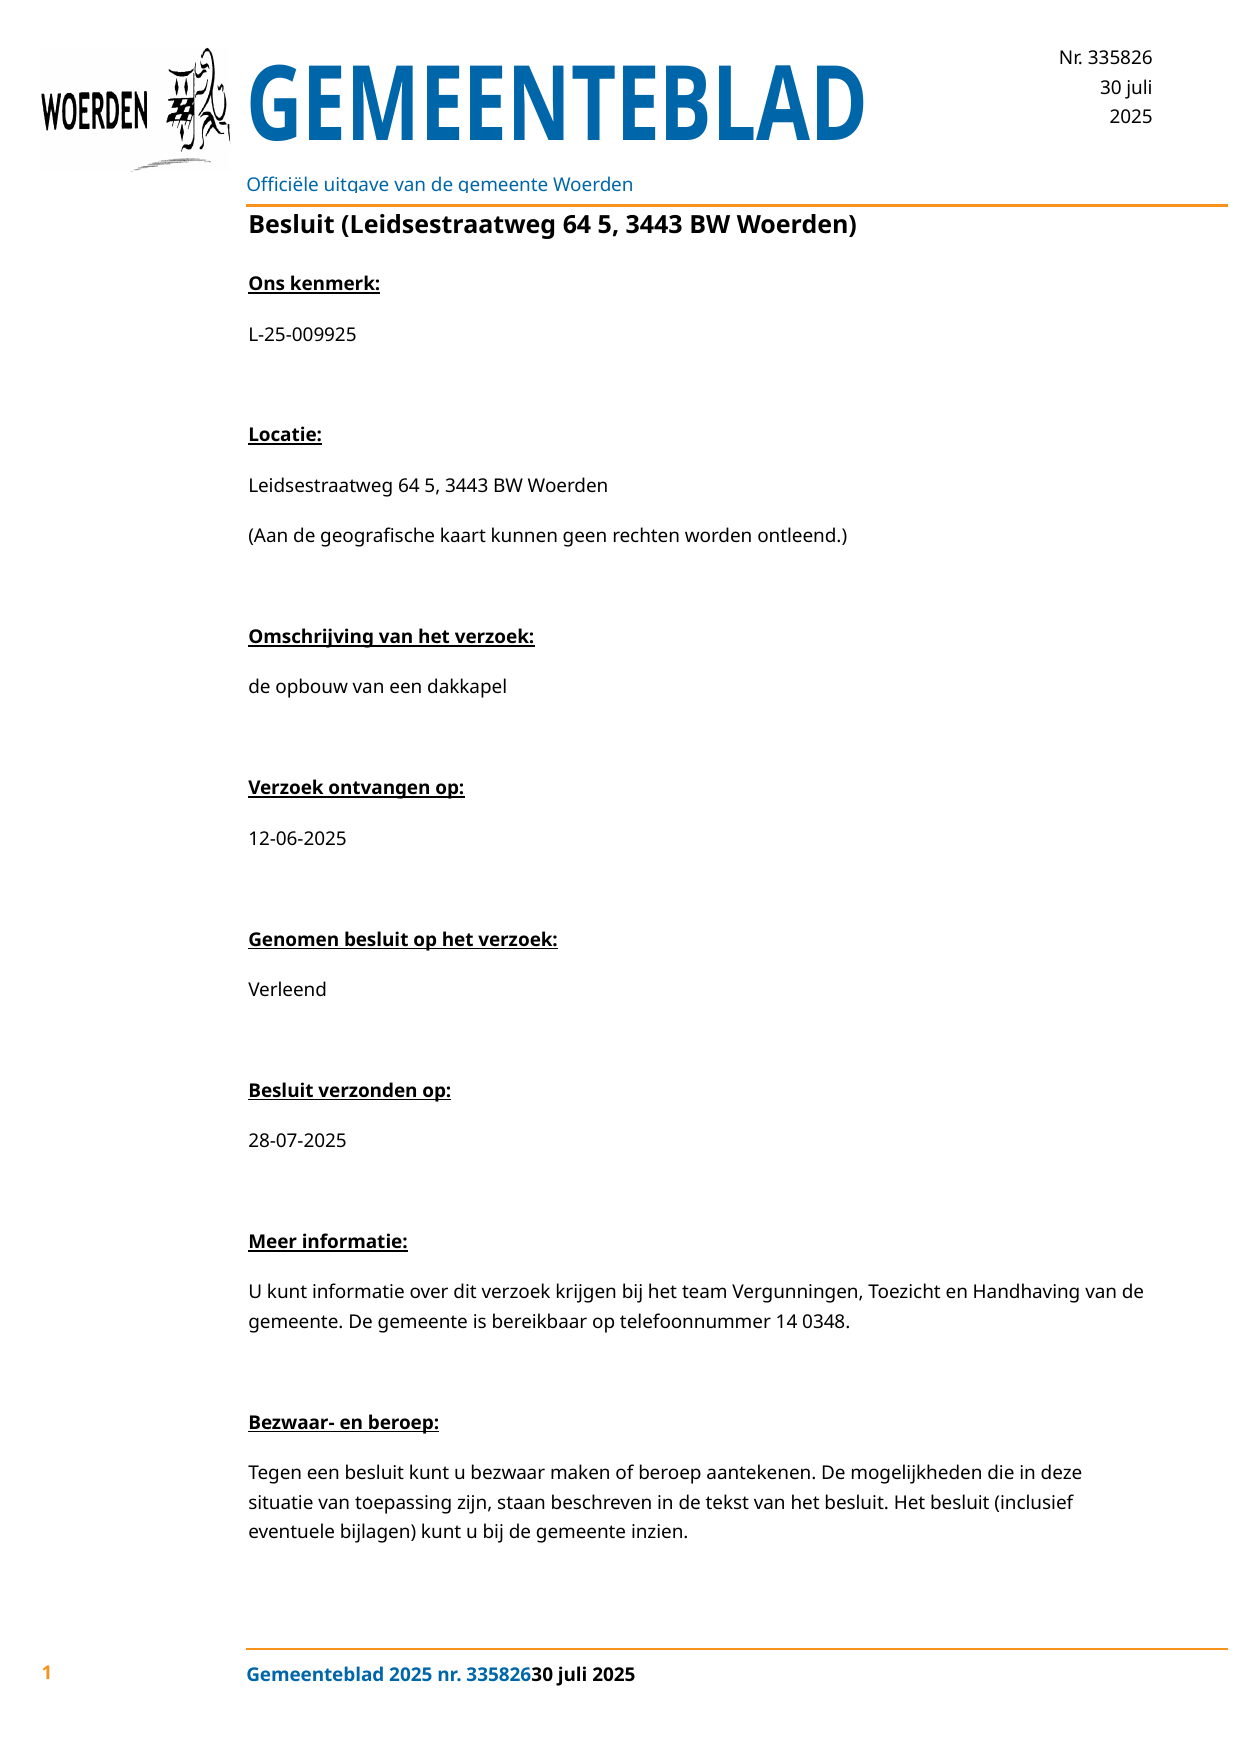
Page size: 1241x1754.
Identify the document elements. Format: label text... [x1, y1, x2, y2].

text Ons kenmerk: [248, 270, 1152, 296]
text L-25-009925 [248, 321, 1152, 346]
text Tegen een besluit kunt u bezwaar maken of beroep aantekenen. De mogelijkheden die in deze situatie van toepassing zijn, staan beschreven in de tekst van het besluit. Het besluit (inclusief eventuele bijlagen) kunt u bij de gemeente inzien. [248, 1459, 1152, 1544]
text de opbouw van een dakkapel [248, 674, 1152, 699]
text Besluit verzonden op: [248, 1077, 1152, 1103]
text Omschrijving van het verzoek: [248, 623, 1152, 649]
text Leidsestraatweg 64 5, 3443 BW Woerden [248, 472, 1152, 498]
text Bezwaar- en beroep: [248, 1409, 1152, 1435]
text Verleend [248, 976, 1152, 1002]
text (Aan de geografische kaart kunnen geen rechten worden ontleend.) [248, 522, 1152, 548]
text Meer informatie: [248, 1228, 1152, 1254]
picture [41, 47, 231, 172]
text Locatie: [248, 422, 1152, 447]
text U kunt informatie over dit verzoek krijgen bij het team Vergunningen, Toezicht en Handhaving van de gemeente. De gemeente is bereikbaar op telefoonnummer 14 0348. [248, 1279, 1152, 1334]
text Genomen besluit op het verzoek: [248, 926, 1152, 951]
text 12-06-2025 [248, 825, 1152, 851]
text Verzoek ontvangen op: [248, 774, 1152, 800]
text Besluit (Leidsestraatweg 64 5, 3443 BW Woerden) [248, 207, 1152, 241]
text 28-07-2025 [248, 1127, 1152, 1153]
